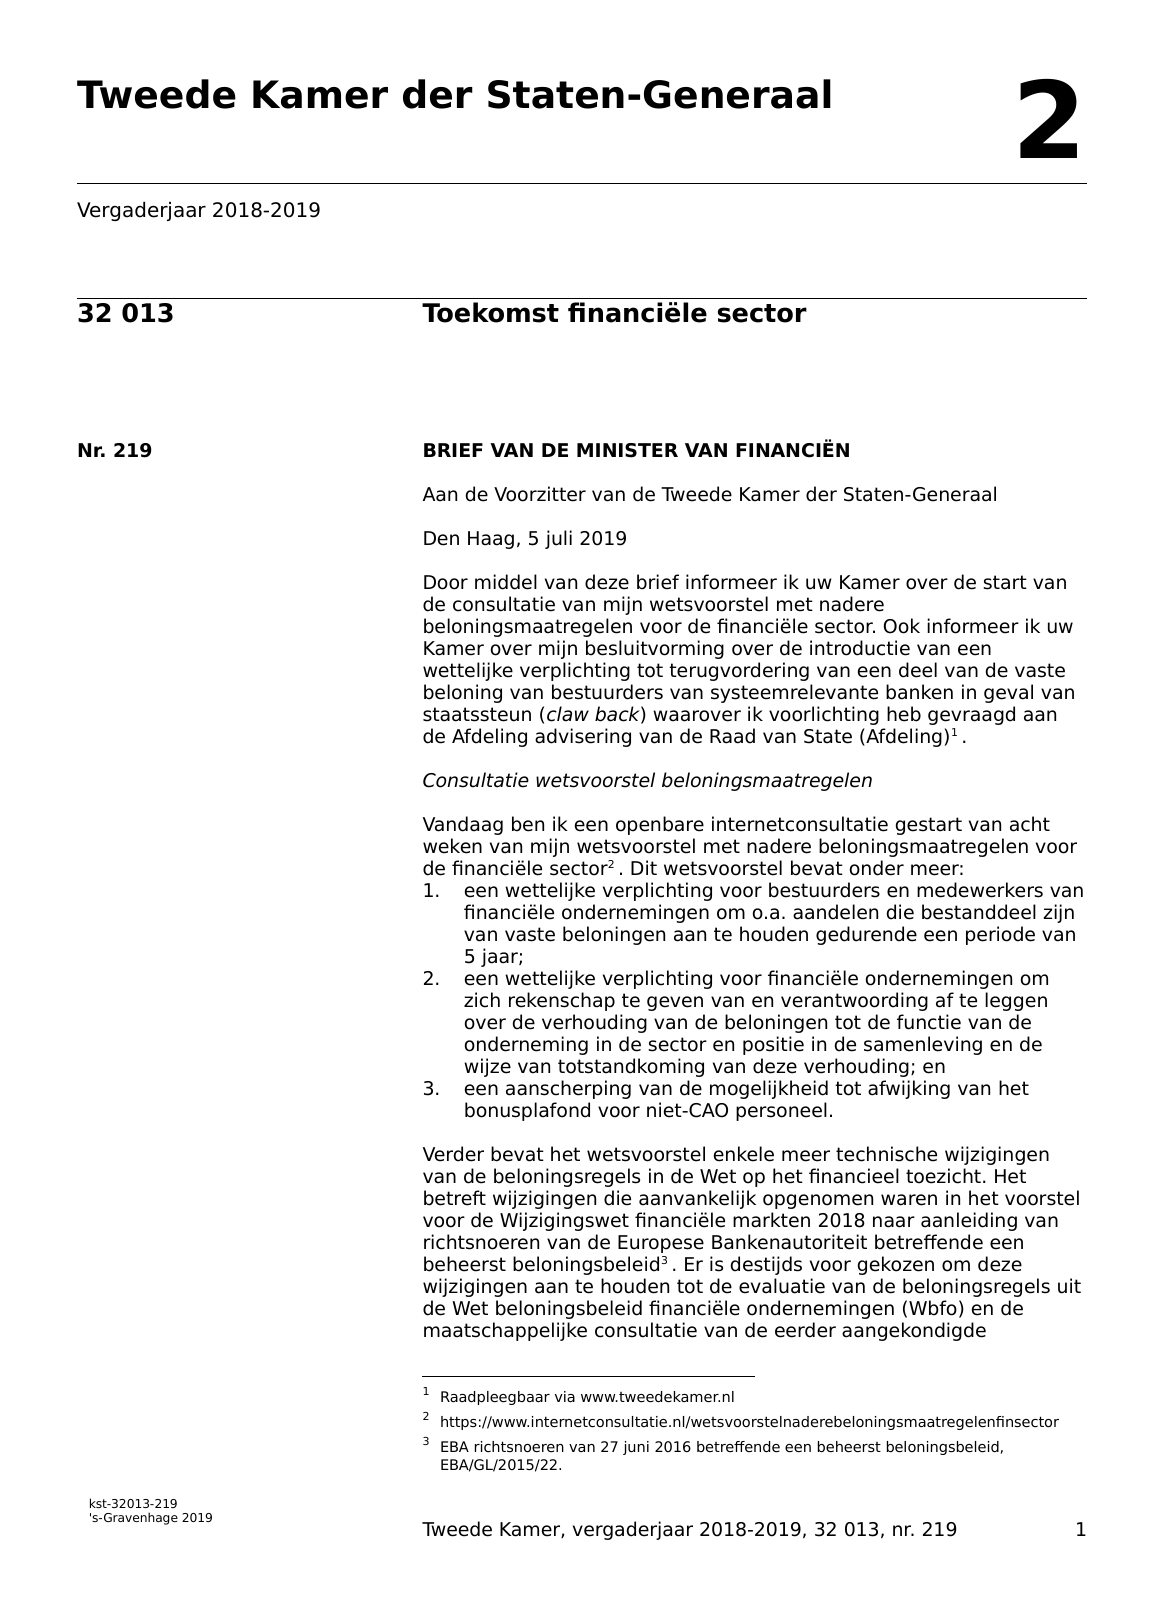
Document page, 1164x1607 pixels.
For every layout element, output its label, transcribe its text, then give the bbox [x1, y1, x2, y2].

subtitle 32 013 Toekomst financiële sector [77, 299, 1087, 329]
text Door middel van deze brief informeer ik uw Kamer over de start van de consultatie van mijn wetsvoorstel met nadere beloningsmaatregelen voor de financiële sector. Ook informeer ik uw Kamer over mijn besluitvorming over de introductie van een wettelijke verplichting tot terugvordering van een deel van de vaste beloning van bestuurders van systeemrelevante banken in geval van staatssteun (claw back) waarover ik voorlichting heb gevraagd aan de Afdeling advisering van de Raad van State (Afdeling). [422, 572, 1087, 748]
text kst-32013-219 [88, 1497, 323, 1511]
text Vandaag ben ik een openbare internetconsultatie gestart van acht weken van mijn wetsvoorstel met nadere beloningsmaatregelen voor de financiële sector. Dit wetsvoorstel bevat onder meer: [422, 814, 1087, 880]
table_cell Vergaderjaar 2018-2019 [77, 184, 1087, 298]
text 2. een wettelijke verplichting voor financiële ondernemingen om zich rekenschap te geven van en verantwoording af te leggen over de verhouding van de beloningen tot de functie van de onderneming in de sector en positie in de samenleving en de wijze van totstandkoming van deze verhouding; en [422, 968, 1087, 1078]
subtitle Nr. 219 BRIEF VAN DE MINISTER VAN FINANCIËN [77, 440, 1087, 462]
text 3. een aanscherping van de mogelijkheid tot afwijking van het bonusplafond voor niet-CAO personeel. [422, 1078, 1087, 1122]
text Raadpleegbaar via www.tweedekamer.nl [422, 1385, 1087, 1407]
text EBA richtsnoeren van 27 juni 2016 betreffende een beheerst beloningsbeleid, EBA/GL/2015/22. [422, 1435, 1087, 1474]
text https://www.internetconsultatie.nl/wetsvoorstelnaderebeloningsmaatregelenfinsector [422, 1410, 1087, 1432]
table_header Tweede Kamer der Staten-Generaal [77, 59, 886, 183]
text 1. een wettelijke verplichting voor bestuurders en medewerkers van financiële ondernemingen om o.a. aandelen die bestanddeel zijn van vaste beloningen aan te houden gedurende een periode van 5 jaar; [422, 880, 1087, 968]
text Verder bevat het wetsvoorstel enkele meer technische wijzigingen van de beloningsregels in de Wet op het financieel toezicht. Het betreft wijzigingen die aanvankelijk opgenomen waren in het voorstel voor de Wijzigingswet financiële markten 2018 naar aanleiding van richtsnoeren van de Europese Bankenautoriteit betreffende een beheerst beloningsbeleid. Er is destijds voor gekozen om deze wijzigingen aan te houden tot de evaluatie van de beloningsregels uit de Wet beloningsbeleid financiële ondernemingen (Wbfo) en de maatschappelijke consultatie van de eerder aangekondigde [422, 1144, 1087, 1342]
text Den Haag, 5 juli 2019 [422, 528, 1087, 550]
table_header 2 [886, 59, 1087, 183]
subtitle Consultatie wetsvoorstel beloningsmaatregelen [422, 770, 1087, 792]
text 's-Gravenhage 2019 [88, 1511, 323, 1525]
text Aan de Voorzitter van de Tweede Kamer der Staten-Generaal [422, 484, 1087, 506]
